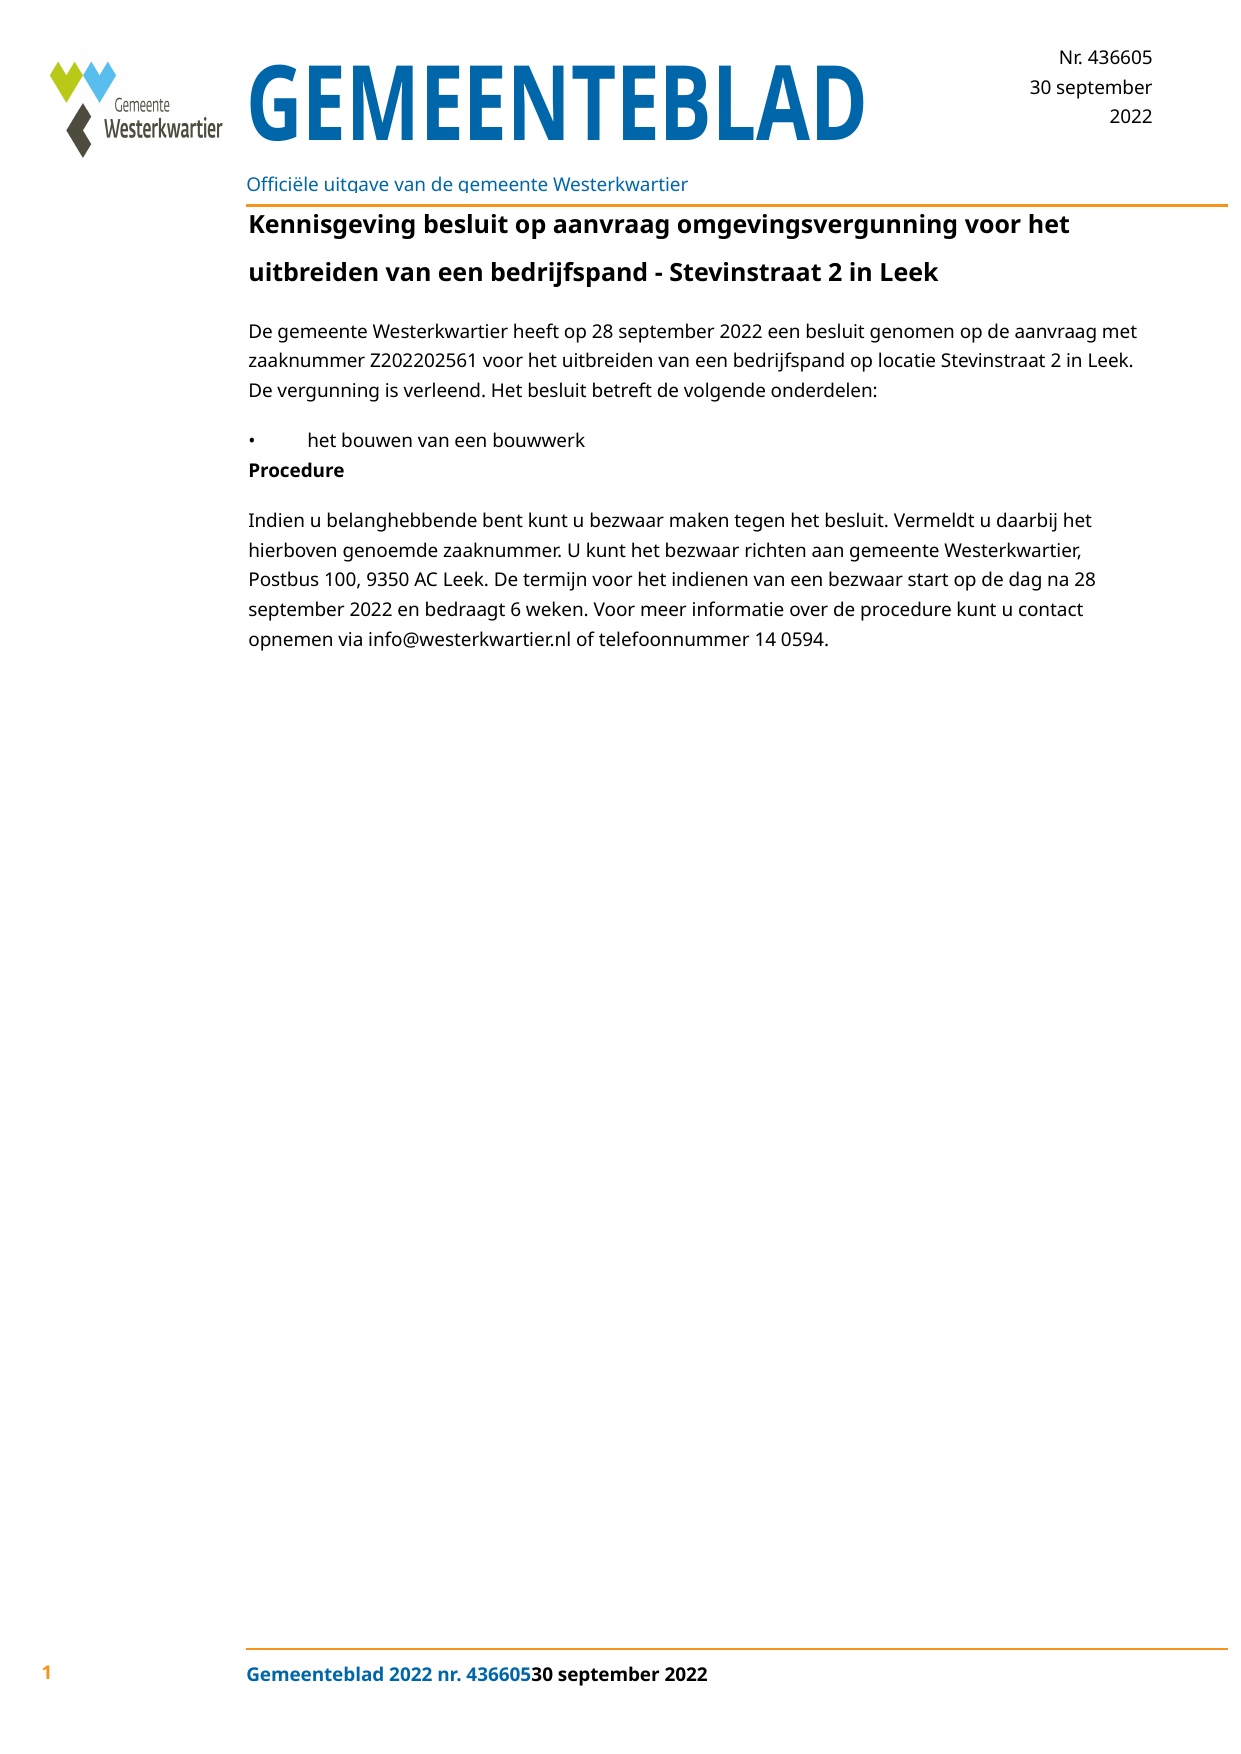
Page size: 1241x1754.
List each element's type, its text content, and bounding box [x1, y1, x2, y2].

text Indien u belanghebbende bent kunt u bezwaar maken tegen het besluit. Vermeldt u daarbij het hierboven genoemde zaaknummer. U kunt het bezwaar richten aan gemeente Westerkwartier, Postbus 100, 9350 AC Leek. De termijn voor het indienen van een bezwaar start op de dag na 28 september 2022 en bedraagt 6 weken. Voor meer informatie over de procedure kunt u contact opnemen via info@westerkwartier.nl of telefoonnummer 14 0594. [248, 507, 1152, 652]
text Kennisgeving besluit op aanvraag omgevingsvergunning voor het uitbreiden van een bedrijfspand - Stevinstraat 2 in Leek [248, 207, 1152, 288]
picture [41, 47, 231, 172]
text Procedure [248, 457, 1152, 483]
list het bouwen van een bouwwerk [248, 427, 1152, 453]
text De gemeente Westerkwartier heeft op 28 september 2022 een besluit genomen op de aanvraag met zaaknummer Z202202561 voor het uitbreiden van een bedrijfspand op locatie Stevinstraat 2 in Leek. De vergunning is verleend. Het besluit betreft de volgende onderdelen: [248, 318, 1152, 403]
